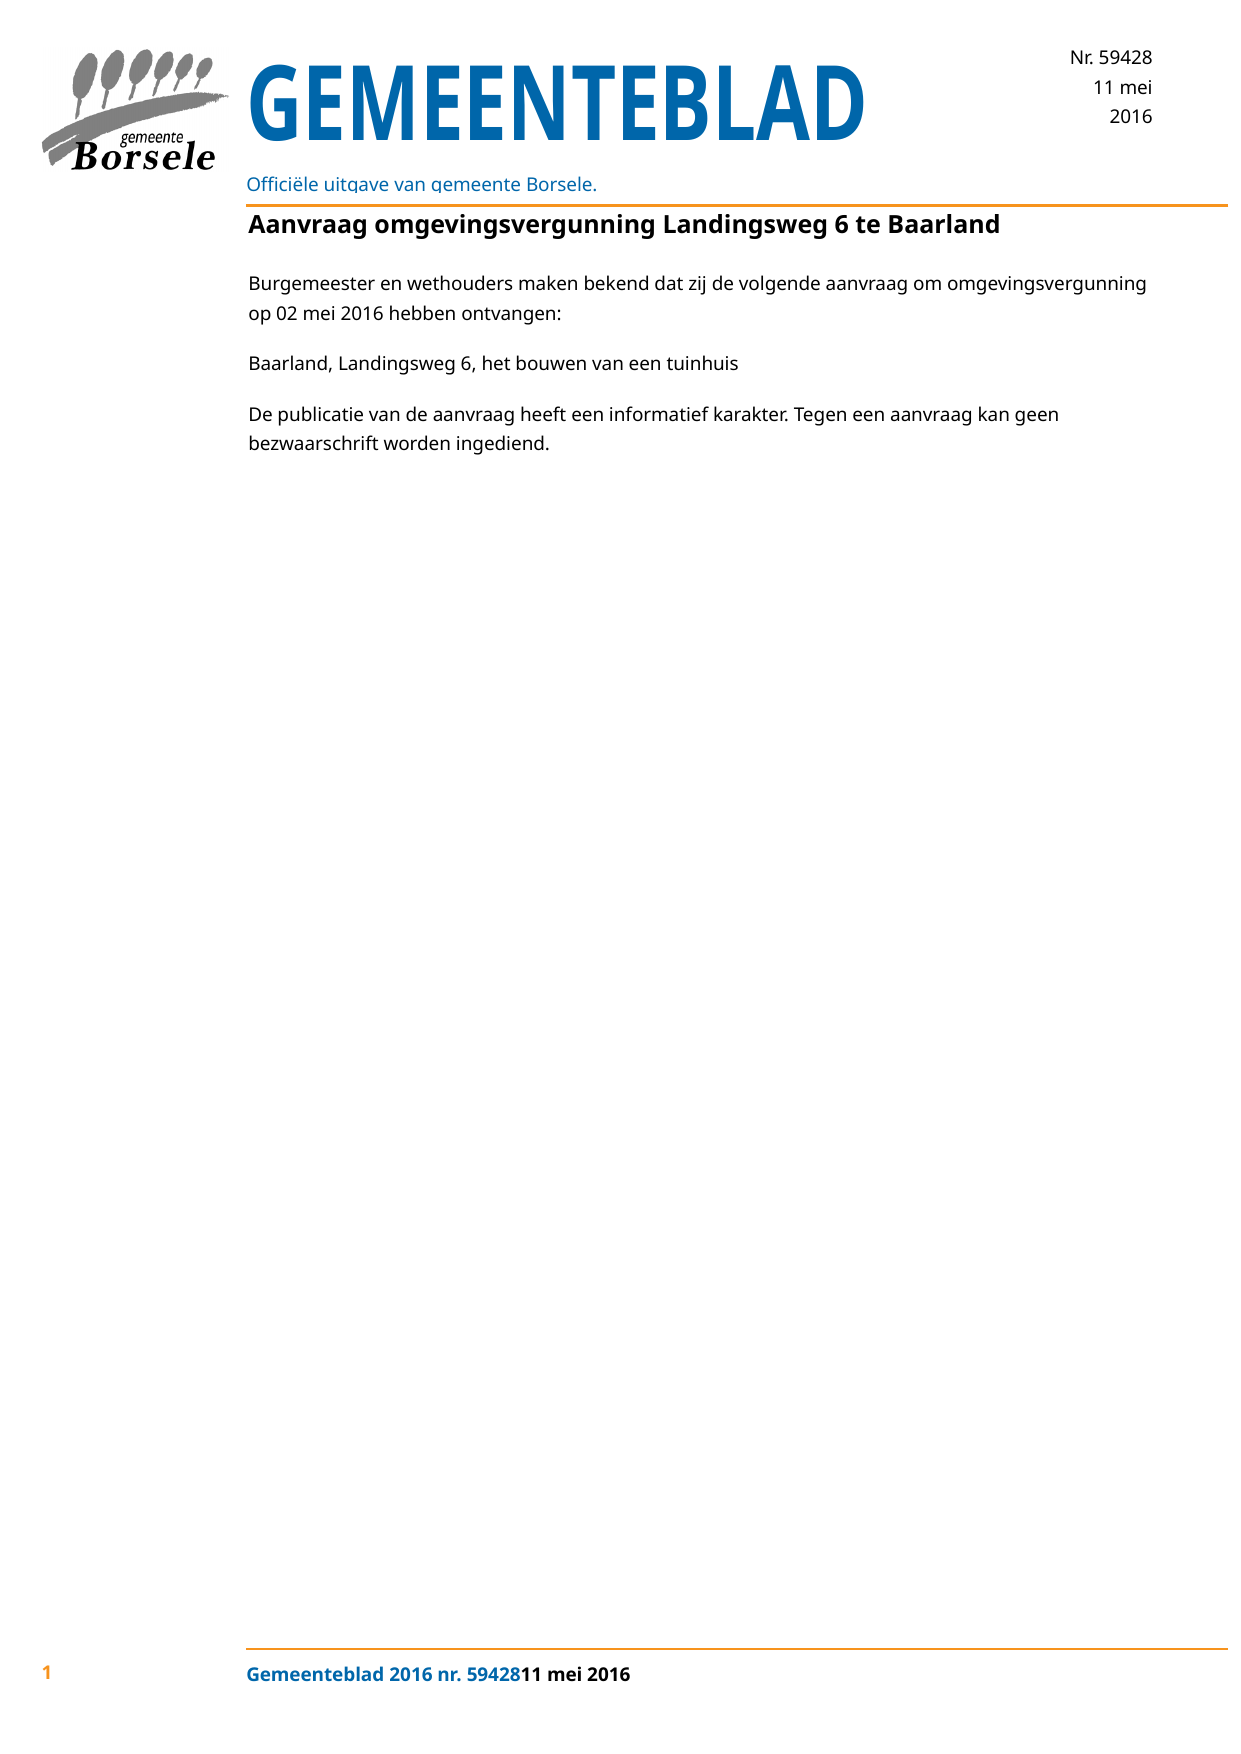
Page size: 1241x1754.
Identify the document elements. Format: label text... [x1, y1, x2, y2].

text Baarland, Landingsweg 6, het bouwen van een tuinhuis [248, 350, 1152, 376]
text Burgemeester en wethouders maken bekend dat zij de volgende aanvraag om omgevingsvergunning op 02 mei 2016 hebben ontvangen: [248, 270, 1152, 326]
picture [41, 47, 231, 172]
text Aanvraag omgevingsvergunning Landingsweg 6 te Baarland [248, 207, 1152, 241]
text De publicatie van de aanvraag heeft een informatief karakter. Tegen een aanvraag kan geen bezwaarschrift worden ingediend. [248, 401, 1152, 456]
